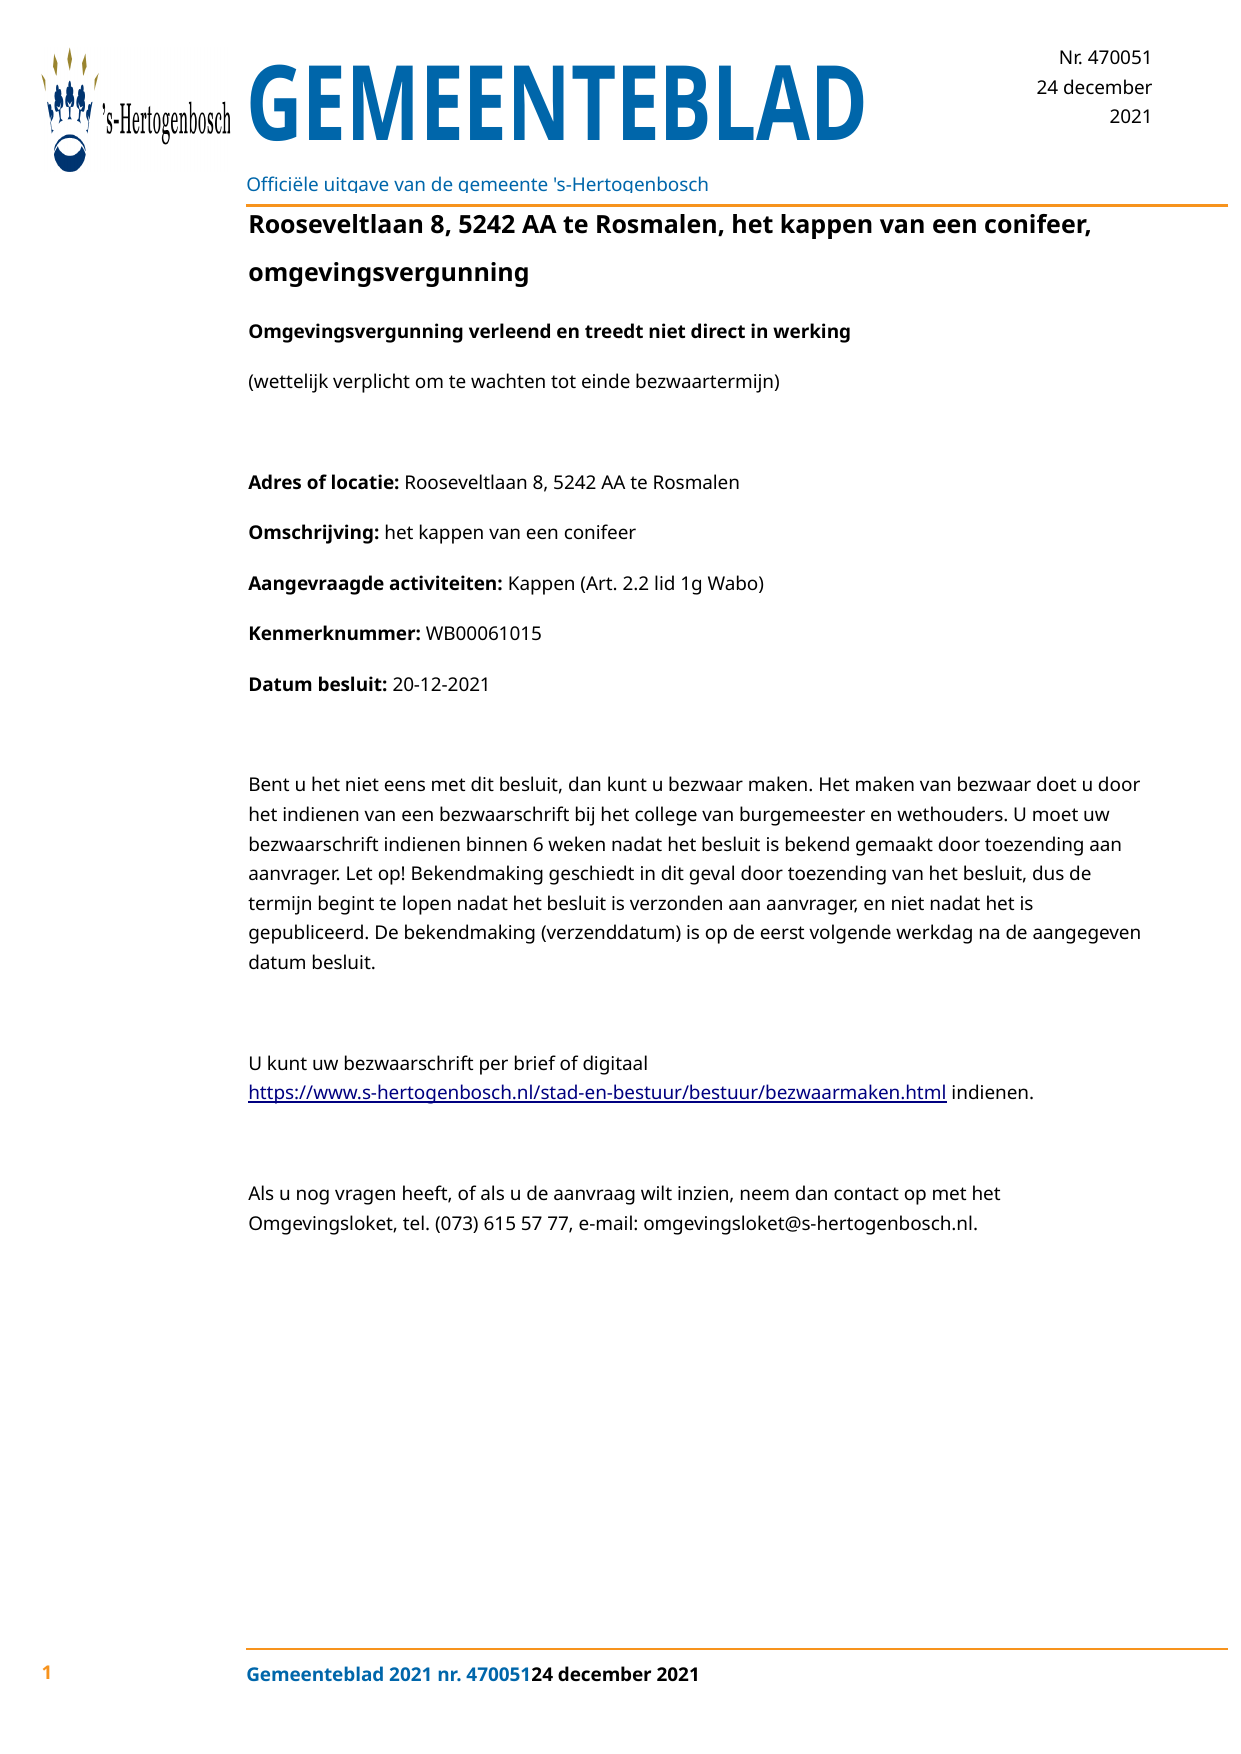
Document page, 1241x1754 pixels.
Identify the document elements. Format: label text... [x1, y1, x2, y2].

text Als u nog vragen heeft, of als u de aanvraag wilt inzien, neem dan contact op met het Omgevingsloket, tel. (073) 615 57 77, e-mail: omgevingsloket@s-hertogenbosch.nl. [248, 1180, 1152, 1236]
text Omgevingsvergunning verleend en treedt niet direct in werking [248, 318, 1152, 344]
text Kenmerknummer: WB00061015 [248, 620, 1152, 646]
text Rooseveltlaan 8, 5242 AA te Rosmalen, het kappen van een conifeer, omgevingsvergunning [248, 207, 1152, 288]
text (wettelijk verplicht om te wachten tot einde bezwaartermijn) [248, 368, 1152, 394]
text U kunt uw bezwaarschrift per brief of digitaal https://www.s-hertogenbosch.nl/stad-en-bestuur/bestuur/bezwaarmaken.html indienen. [248, 1050, 1152, 1105]
text Adres of locatie: Rooseveltlaan 8, 5242 AA te Rosmalen [248, 469, 1152, 495]
text Omschrijving: het kappen van een conifeer [248, 519, 1152, 545]
text Aangevraagde activiteiten: Kappen (Art. 2.2 lid 1g Wabo) [248, 570, 1152, 596]
text Datum besluit: 20-12-2021 [248, 671, 1152, 697]
picture [41, 47, 231, 172]
text Bent u het niet eens met dit besluit, dan kunt u bezwaar maken. Het maken van bezwaar doet u door het indienen van een bezwaarschrift bij het college van burgemeester en wethouders. U moet uw bezwaarschrift indienen binnen 6 weken nadat het besluit is bekend gemaakt door toezending aan aanvrager. Let op! Bekendmaking geschiedt in dit geval door toezending van het besluit, dus de termijn begint te lopen nadat het besluit is verzonden aan aanvrager, en niet nadat het is gepubliceerd. De bekendmaking (verzenddatum) is op de eerst volgende werkdag na de aangegeven datum besluit. [248, 772, 1152, 975]
